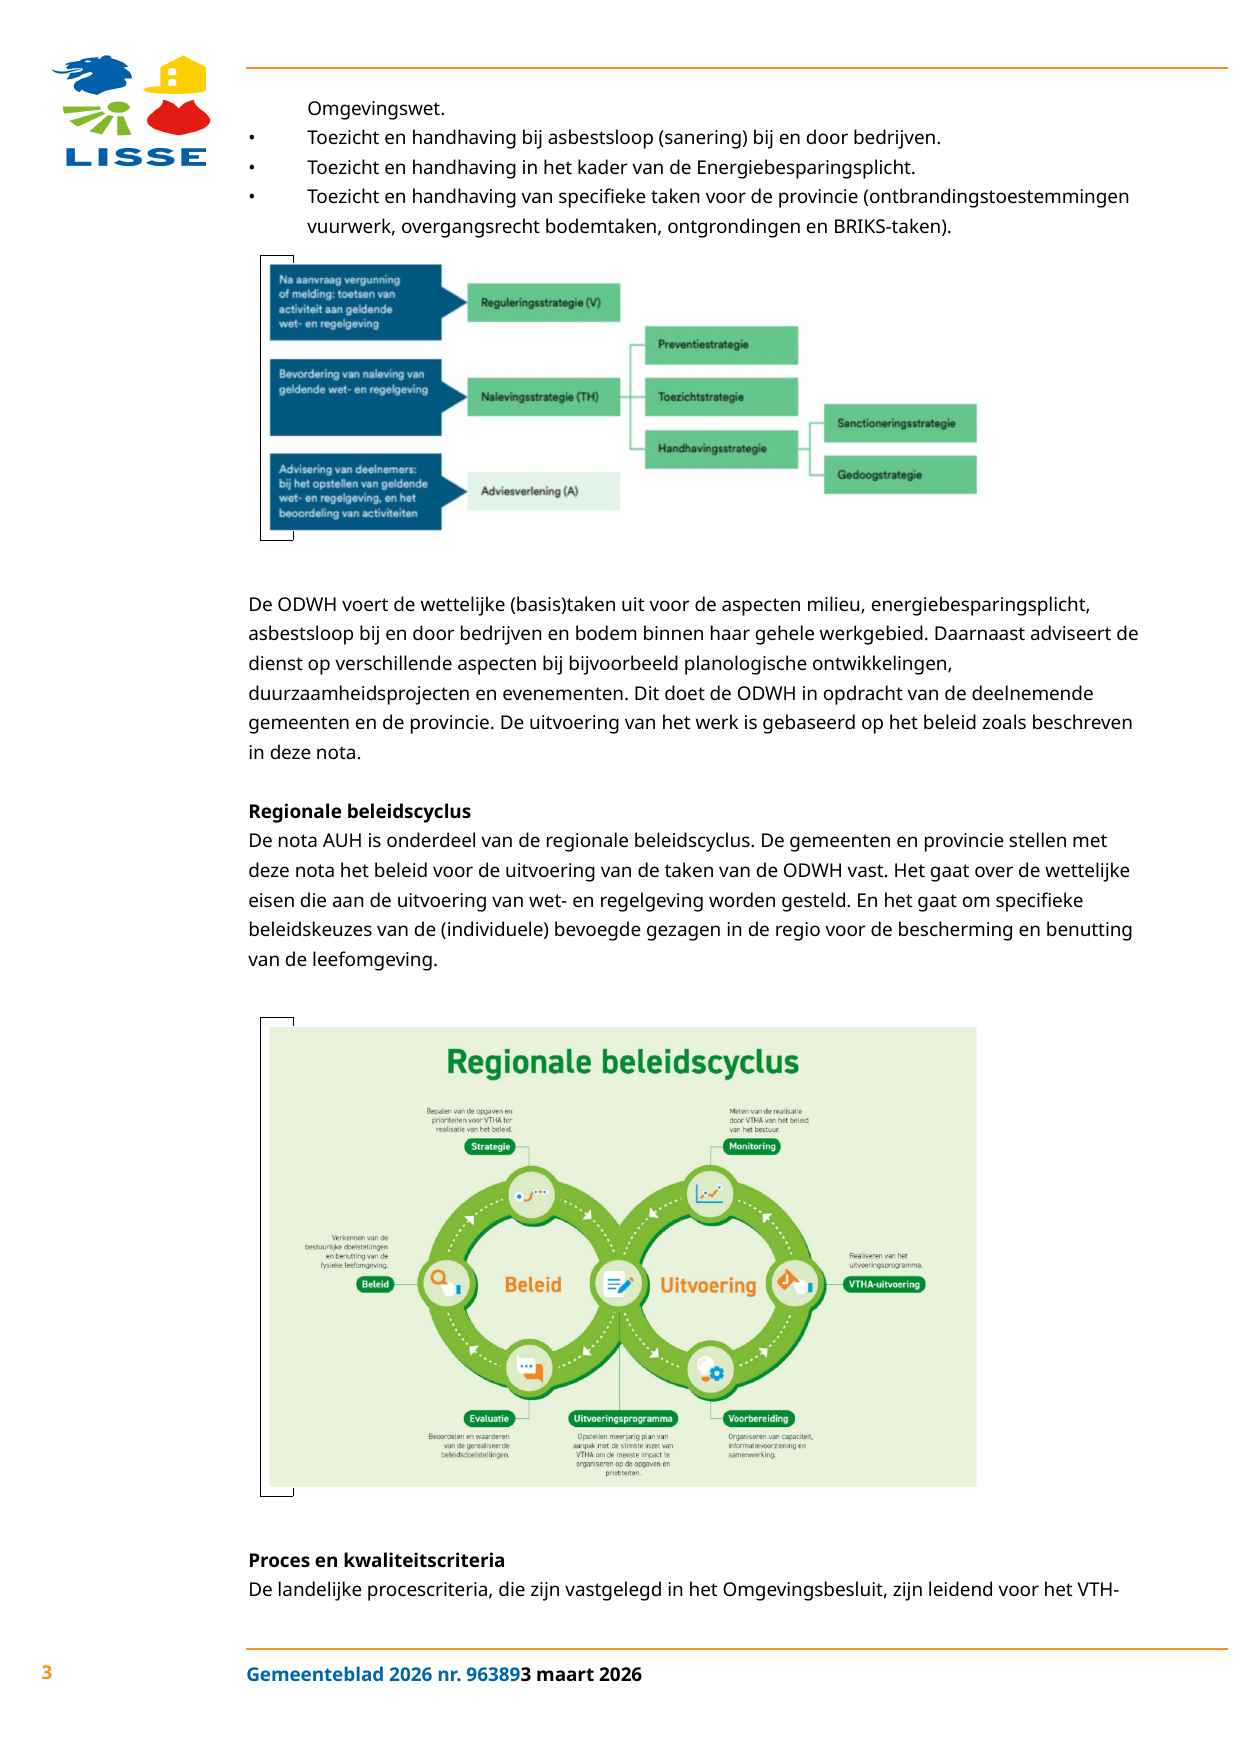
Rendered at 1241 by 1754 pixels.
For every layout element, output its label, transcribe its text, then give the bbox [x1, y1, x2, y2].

picture [268, 1026, 978, 1488]
text De ODWH voert de wettelijke (basis)taken uit voor de aspecten milieu, energiebesparingsplicht, asbestsloop bij en door bedrijven en bodem binnen haar gehele werkgebied. Daarnaast adviseert de dienst op verschillende aspecten bij bijvoorbeeld planologische ontwikkelingen, duurzaamheidsprojecten en evenementen. Dit doet de ODWH in opdracht van de deelnemende gemeenten en de provincie. De uitvoering van het werk is gebaseerd op het beleid zoals beschreven in deze nota. [248, 591, 1152, 764]
list Toezicht en handhaving bij asbestsloop (sanering) bij en door bedrijven. [248, 124, 1152, 150]
picture [41, 47, 231, 172]
text De nota AUH is onderdeel van de regionale beleidscyclus. De gemeenten en provincie stellen met deze nota het beleid voor de uitvoering van de taken van de ODWH vast. Het gaat over de wettelijke eisen die aan de uitvoering van wet- en regelgeving worden gesteld. En het gaat om specifieke beleidskeuzes van de (individuele) bevoegde gezagen in de regio voor de bescherming en benutting van de leefomgeving. [248, 828, 1152, 972]
text Proces en kwaliteitscriteria [248, 1547, 1152, 1573]
list Toezicht en handhaving van specifieke taken voor de provincie (ontbrandingstoestemmingen vuurwerk, overgangsrecht bodemtaken, ontgrondingen en BRIKS-taken). [248, 183, 1152, 239]
text Regionale beleidscyclus [248, 798, 1152, 824]
text De landelijke procescriteria, die zijn vastgelegd in het Omgevingsbesluit, zijn leidend voor het VTH- [248, 1577, 1152, 1602]
list Toezicht en handhaving in het kader van de Energiebesparingsplicht. [248, 154, 1152, 180]
list Omgevingswet. [248, 95, 1152, 121]
picture [268, 263, 978, 531]
